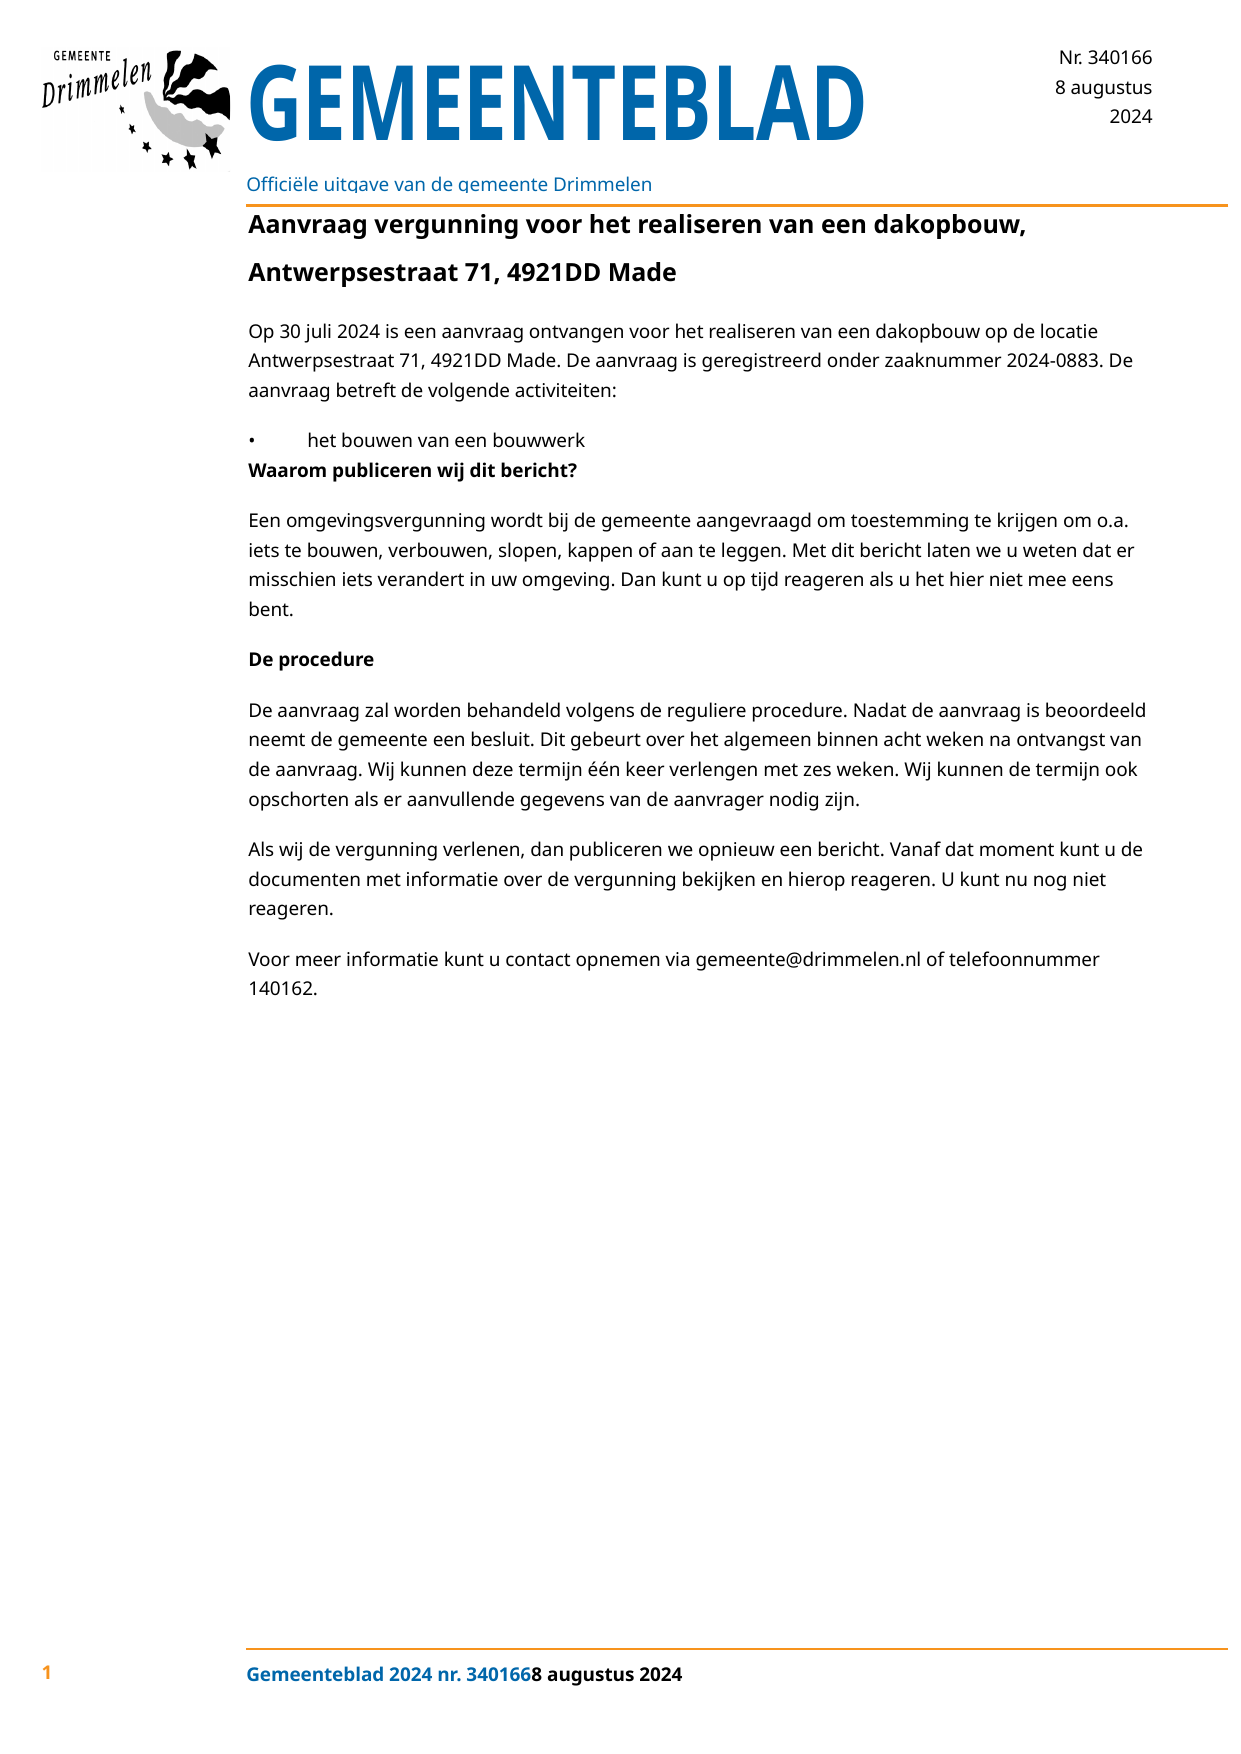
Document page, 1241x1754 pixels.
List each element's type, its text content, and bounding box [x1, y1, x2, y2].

text Aanvraag vergunning voor het realiseren van een dakopbouw, Antwerpsestraat 71, 4921DD Made [248, 207, 1152, 288]
list het bouwen van een bouwwerk [248, 427, 1152, 453]
text De procedure [248, 647, 1152, 672]
text Een omgevingsvergunning wordt bij de gemeente aangevraagd om toestemming te krijgen om o.a. iets te bouwen, verbouwen, slopen, kappen of aan te leggen. Met dit bericht laten we u weten dat er misschien iets verandert in uw omgeving. Dan kunt u op tijd reageren als u het hier niet mee eens bent. [248, 507, 1152, 622]
text Als wij de vergunning verlenen, dan publiceren we opnieuw een bericht. Vanaf dat moment kunt u de documenten met informatie over de vergunning bekijken en hierop reageren. U kunt nu nog niet reageren. [248, 836, 1152, 921]
picture [41, 47, 231, 172]
text Op 30 juli 2024 is een aanvraag ontvangen voor het realiseren van een dakopbouw op de locatie Antwerpsestraat 71, 4921DD Made. De aanvraag is geregistreerd onder zaaknummer 2024-0883. De aanvraag betreft de volgende activiteiten: [248, 318, 1152, 403]
text Waarom publiceren wij dit bericht? [248, 457, 1152, 483]
text Voor meer informatie kunt u contact opnemen via gemeente@drimmelen.nl of telefoonnummer 140162. [248, 946, 1152, 1001]
text De aanvraag zal worden behandeld volgens de reguliere procedure. Nadat de aanvraag is beoordeeld neemt de gemeente een besluit. Dit gebeurt over het algemeen binnen acht weken na ontvangst van de aanvraag. Wij kunnen deze termijn één keer verlengen met zes weken. Wij kunnen de termijn ook opschorten als er aanvullende gegevens van de aanvrager nodig zijn. [248, 697, 1152, 812]
